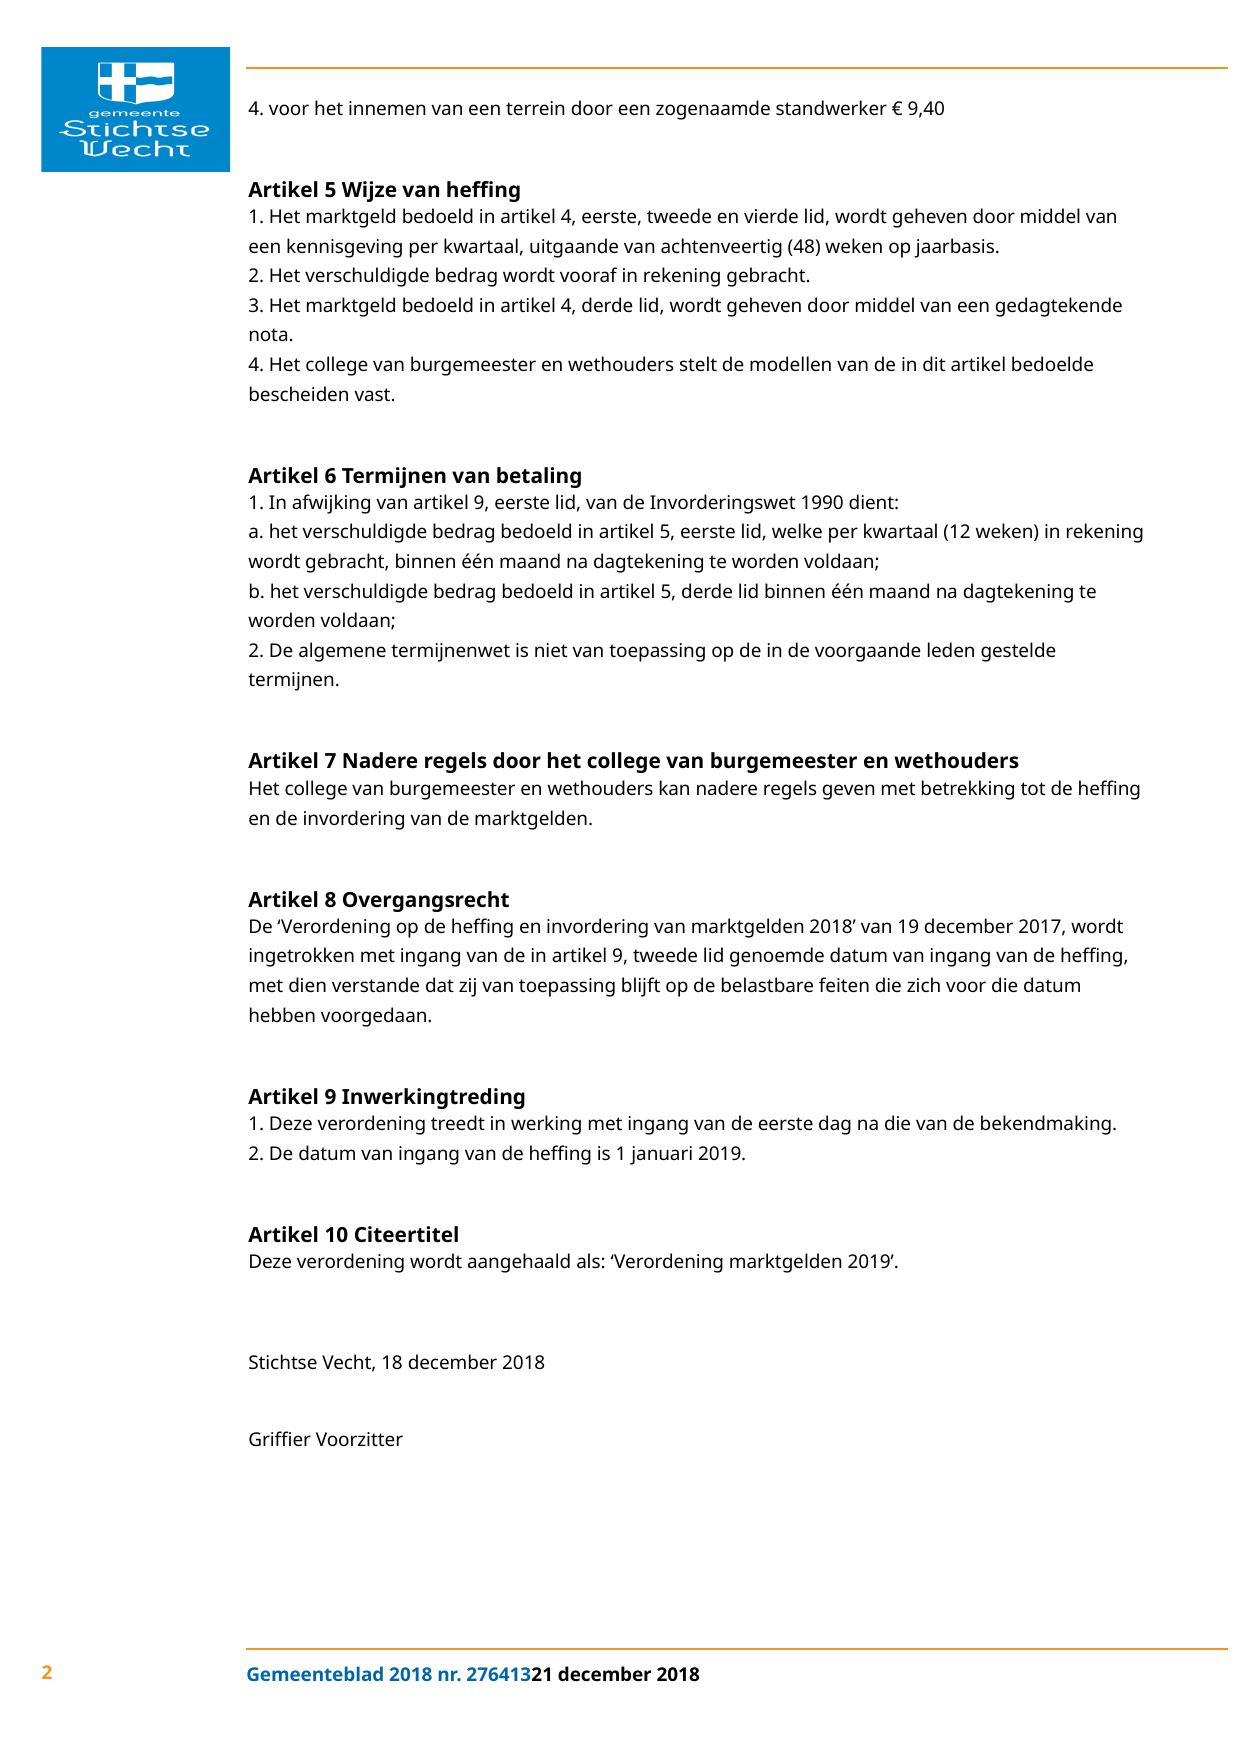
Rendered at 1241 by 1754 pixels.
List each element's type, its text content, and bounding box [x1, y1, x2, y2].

text 4. Het college van burgemeester en wethouders stelt de modellen van de in dit artikel bedoelde bescheiden vast. [248, 351, 1152, 406]
text 1. Het marktgeld bedoeld in artikel 4, eerste, tweede en vierde lid, wordt geheven door middel van een kennisgeving per kwartaal, uitgaande van achtenveertig (48) weken op jaarbasis. [248, 203, 1152, 258]
picture [99, 63, 135, 101]
text Artikel 9 Inwerkingtreding [248, 1082, 1152, 1110]
text Het college van burgemeester en wethouders kan nadere regels geven met betrekking tot de heffing en de invordering van de marktgelden. [248, 775, 1152, 830]
text 1. In afwijking van artikel 9, eerste lid, van de Invorderingswet 1990 dient: [248, 489, 1152, 515]
text 2. De algemene termijnenwet is niet van toepassing op de in de voorgaande leden gestelde termijnen. [248, 637, 1152, 692]
text 4. voor het innemen van een terrein door een zogenaamde standwerker € 9,40 [248, 95, 1152, 121]
text Artikel 10 Citeertitel [248, 1220, 1152, 1248]
text Artikel 7 Nadere regels door het college van burgemeester en wethouders [248, 747, 1152, 775]
text 2. De datum van ingang van de heffing is 1 januari 2019. [248, 1140, 1152, 1166]
text 2. Het verschuldigde bedrag wordt vooraf in rekening gebracht. [248, 262, 1152, 288]
text a. het verschuldigde bedrag bedoeld in artikel 5, eerste lid, welke per kwartaal (12 weken) in rekening wordt gebracht, binnen één maand na dagtekening te worden voldaan; [248, 519, 1152, 574]
text De ‘Verordening op de heffing en invordering van marktgelden 2018’ van 19 december 2017, wordt ingetrokken met ingang van de in artikel 9, tweede lid genoemde datum van ingang van de heffing, met dien verstande dat zij van toepassing blijft op de belastbare feiten die zich voor die datum hebben voorgedaan. [248, 913, 1152, 1028]
text Griffier Voorzitter [248, 1426, 1152, 1452]
picture [137, 63, 174, 103]
text Artikel 5 Wijze van heffing [248, 175, 1152, 203]
text Artikel 6 Termijnen van betaling [248, 461, 1152, 489]
text Deze verordening wordt aangehaald als: ‘Verordening marktgelden 2019’. [248, 1248, 1152, 1274]
text 1. Deze verordening treedt in werking met ingang van de eerste dag na die van de bekendmaking. [248, 1110, 1152, 1136]
text Artikel 8 Overgangsrecht [248, 885, 1152, 913]
text b. het verschuldigde bedrag bedoeld in artikel 5, derde lid binnen één maand na dagtekening te worden voldaan; [248, 578, 1152, 633]
text Stichtse Vecht, 18 december 2018 [248, 1349, 1152, 1375]
text 3. Het marktgeld bedoeld in artikel 4, derde lid, wordt geheven door middel van een gedagtekende nota. [248, 292, 1152, 347]
